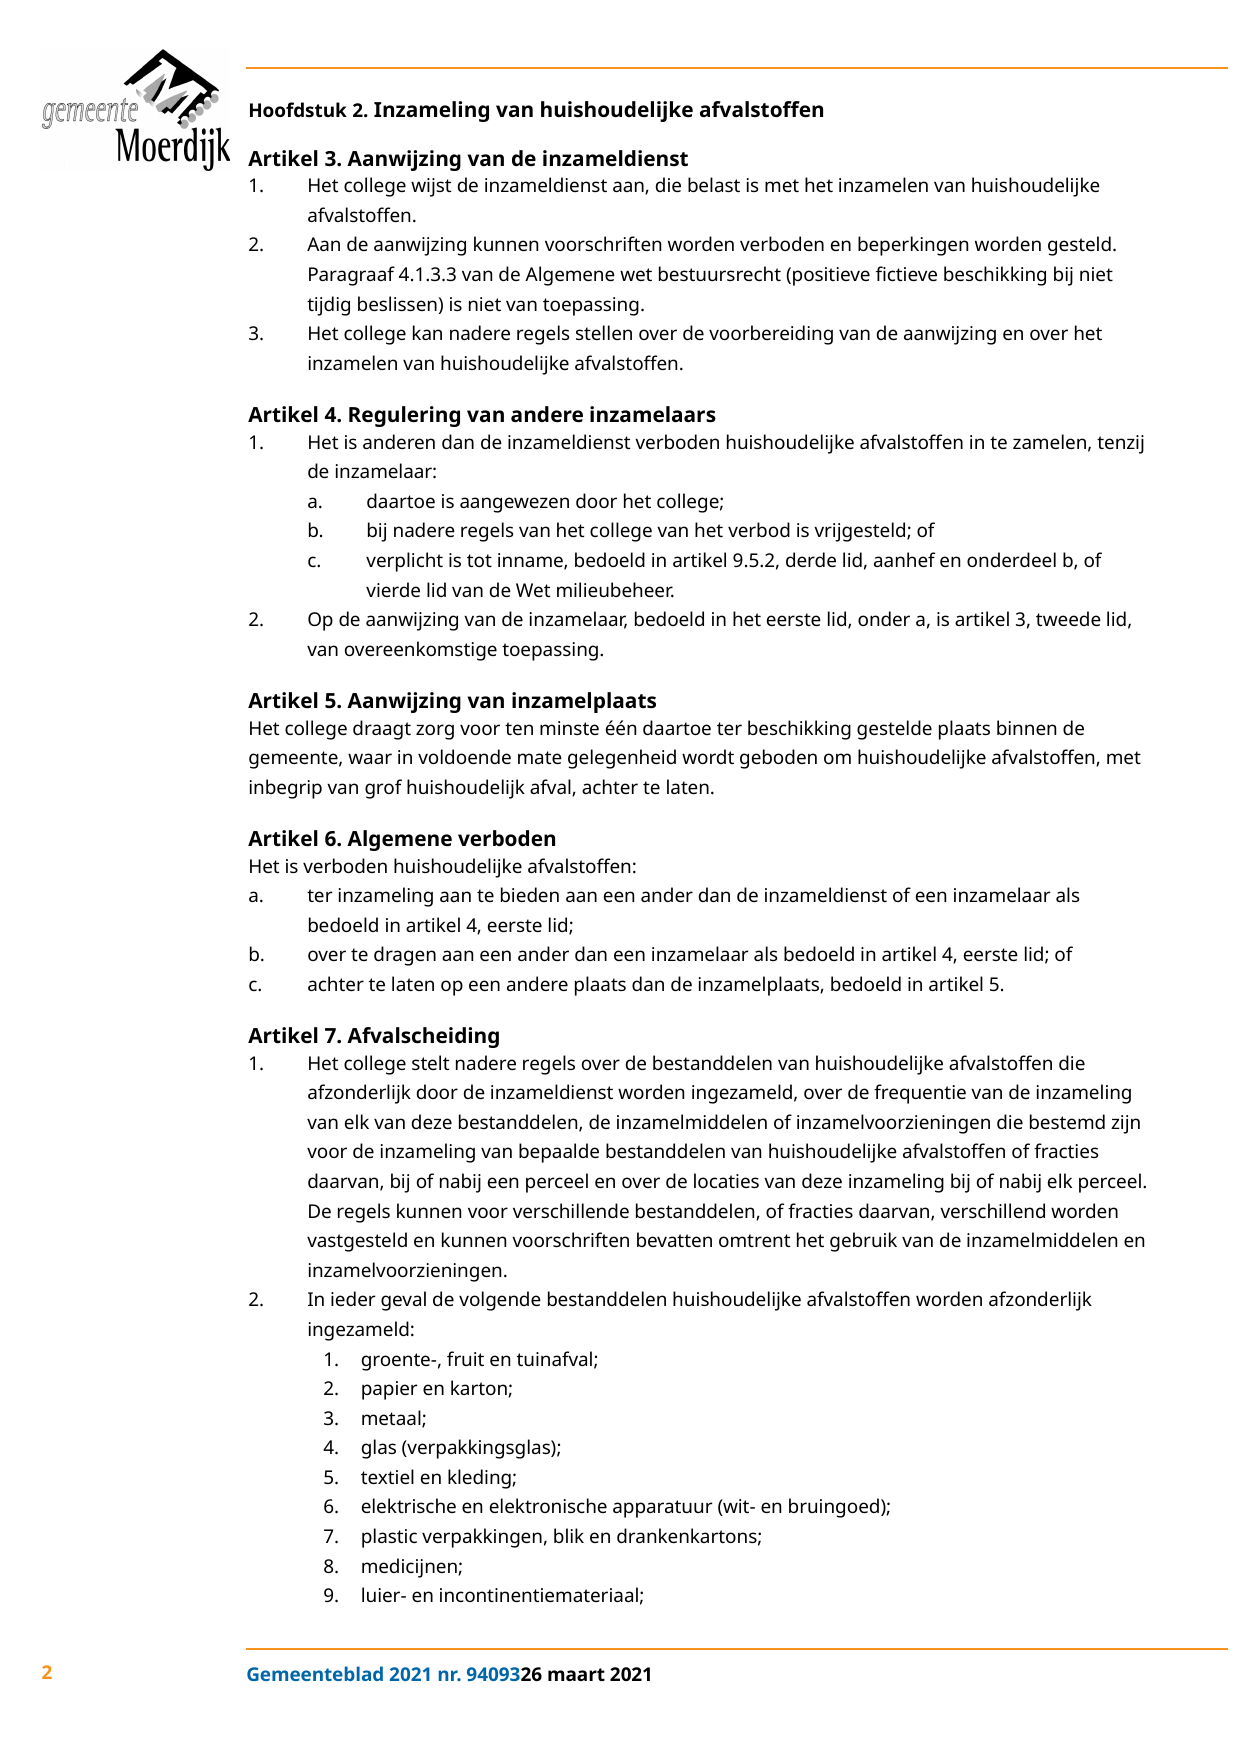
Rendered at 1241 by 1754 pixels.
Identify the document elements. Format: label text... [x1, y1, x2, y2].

text Artikel 7. Afvalscheiding [248, 1022, 1152, 1050]
list Het college stelt nadere regels over de bestanddelen van huishoudelijke afvalstoffen die afzonderlijk door de inzameldienst worden ingezameld, over de frequentie van de inzameling van elk van deze bestanddelen, de inzamelmiddelen of inzamelvoorzieningen die bestemd zijn voor de inzameling van bepaalde bestanddelen van huishoudelijke afvalstoffen of fracties daarvan, bij of nabij een perceel en over de locaties van deze inzameling bij of nabij elk perceel. De regels kunnen voor verschillende bestanddelen, of fracties daarvan, verschillend worden vastgesteld en kunnen voorschriften bevatten omtrent het gebruik van de inzamelmiddelen en inzamelvoorzieningen. [248, 1050, 1152, 1283]
list ter inzameling aan te bieden aan een ander dan de inzameldienst of een inzamelaar als bedoeld in artikel 4, eerste lid; [248, 882, 1152, 938]
list plastic verpakkingen, blik en drankenkartons; [323, 1523, 1152, 1549]
list Het college wijst de inzameldienst aan, die belast is met het inzamelen van huishoudelijke afvalstoffen. [248, 172, 1152, 228]
text Hoofdstuk 2. Inzameling van huishoudelijke afvalstoffen [248, 95, 1152, 123]
list daartoe is aangewezen door het college; [307, 488, 1152, 514]
list In ieder geval de volgende bestanddelen huishoudelijke afvalstoffen worden afzonderlijk ingezameld: [248, 1287, 1152, 1342]
list Het college kan nadere regels stellen over de voorbereiding van de aanwijzing en over het inzamelen van huishoudelijke afvalstoffen. [248, 320, 1152, 376]
text Artikel 6. Algemene verboden [248, 824, 1152, 853]
text Het college draagt zorg voor ten minste één daartoe ter beschikking gestelde plaats binnen de gemeente, waar in voldoende mate gelegenheid wordt geboden om huishoudelijke afvalstoffen, met inbegrip van grof huishoudelijk afval, achter te laten. [248, 715, 1152, 800]
text Artikel 5. Aanwijzing van inzamelplaats [248, 686, 1152, 715]
list textiel en kleding; [323, 1464, 1152, 1490]
list metaal; [323, 1405, 1152, 1431]
list Aan de aanwijzing kunnen voorschriften worden verboden en beperkingen worden gesteld. Paragraaf 4.1.3.3 van de Algemene wet bestuursrecht (positieve fictieve beschikking bij niet tijdig beslissen) is niet van toepassing. [248, 232, 1152, 317]
list over te dragen aan een ander dan een inzamelaar als bedoeld in artikel 4, eerste lid; of [248, 942, 1152, 967]
list bij nadere regels van het college van het verbod is vrijgesteld; of [307, 518, 1152, 543]
picture [41, 47, 231, 172]
list achter te laten op een andere plaats dan de inzamelplaats, bedoeld in artikel 5. [248, 971, 1152, 997]
list papier en karton; [323, 1375, 1152, 1401]
text Het is verboden huishoudelijke afvalstoffen: [248, 853, 1152, 878]
list glas (verpakkingsglas); [323, 1434, 1152, 1460]
list elektrische en elektronische apparatuur (wit- en bruingoed); [323, 1494, 1152, 1519]
list groente-, fruit en tuinafval; [323, 1346, 1152, 1372]
list luier- en incontinentiemateriaal; [323, 1582, 1152, 1608]
text Artikel 3. Aanwijzing van de inzameldienst [248, 144, 1152, 172]
list Het is anderen dan de inzameldienst verboden huishoudelijke afvalstoffen in te zamelen, tenzij de inzamelaar: [248, 429, 1152, 484]
list verplicht is tot inname, bedoeld in artikel 9.5.2, derde lid, aanhef en onderdeel b, of vierde lid van de Wet milieubeheer. [307, 547, 1152, 602]
list medicijnen; [323, 1553, 1152, 1579]
text Artikel 4. Regulering van andere inzamelaars [248, 400, 1152, 429]
list Op de aanwijzing van de inzamelaar, bedoeld in het eerste lid, onder a, is artikel 3, tweede lid, van overeenkomstige toepassing. [248, 606, 1152, 662]
